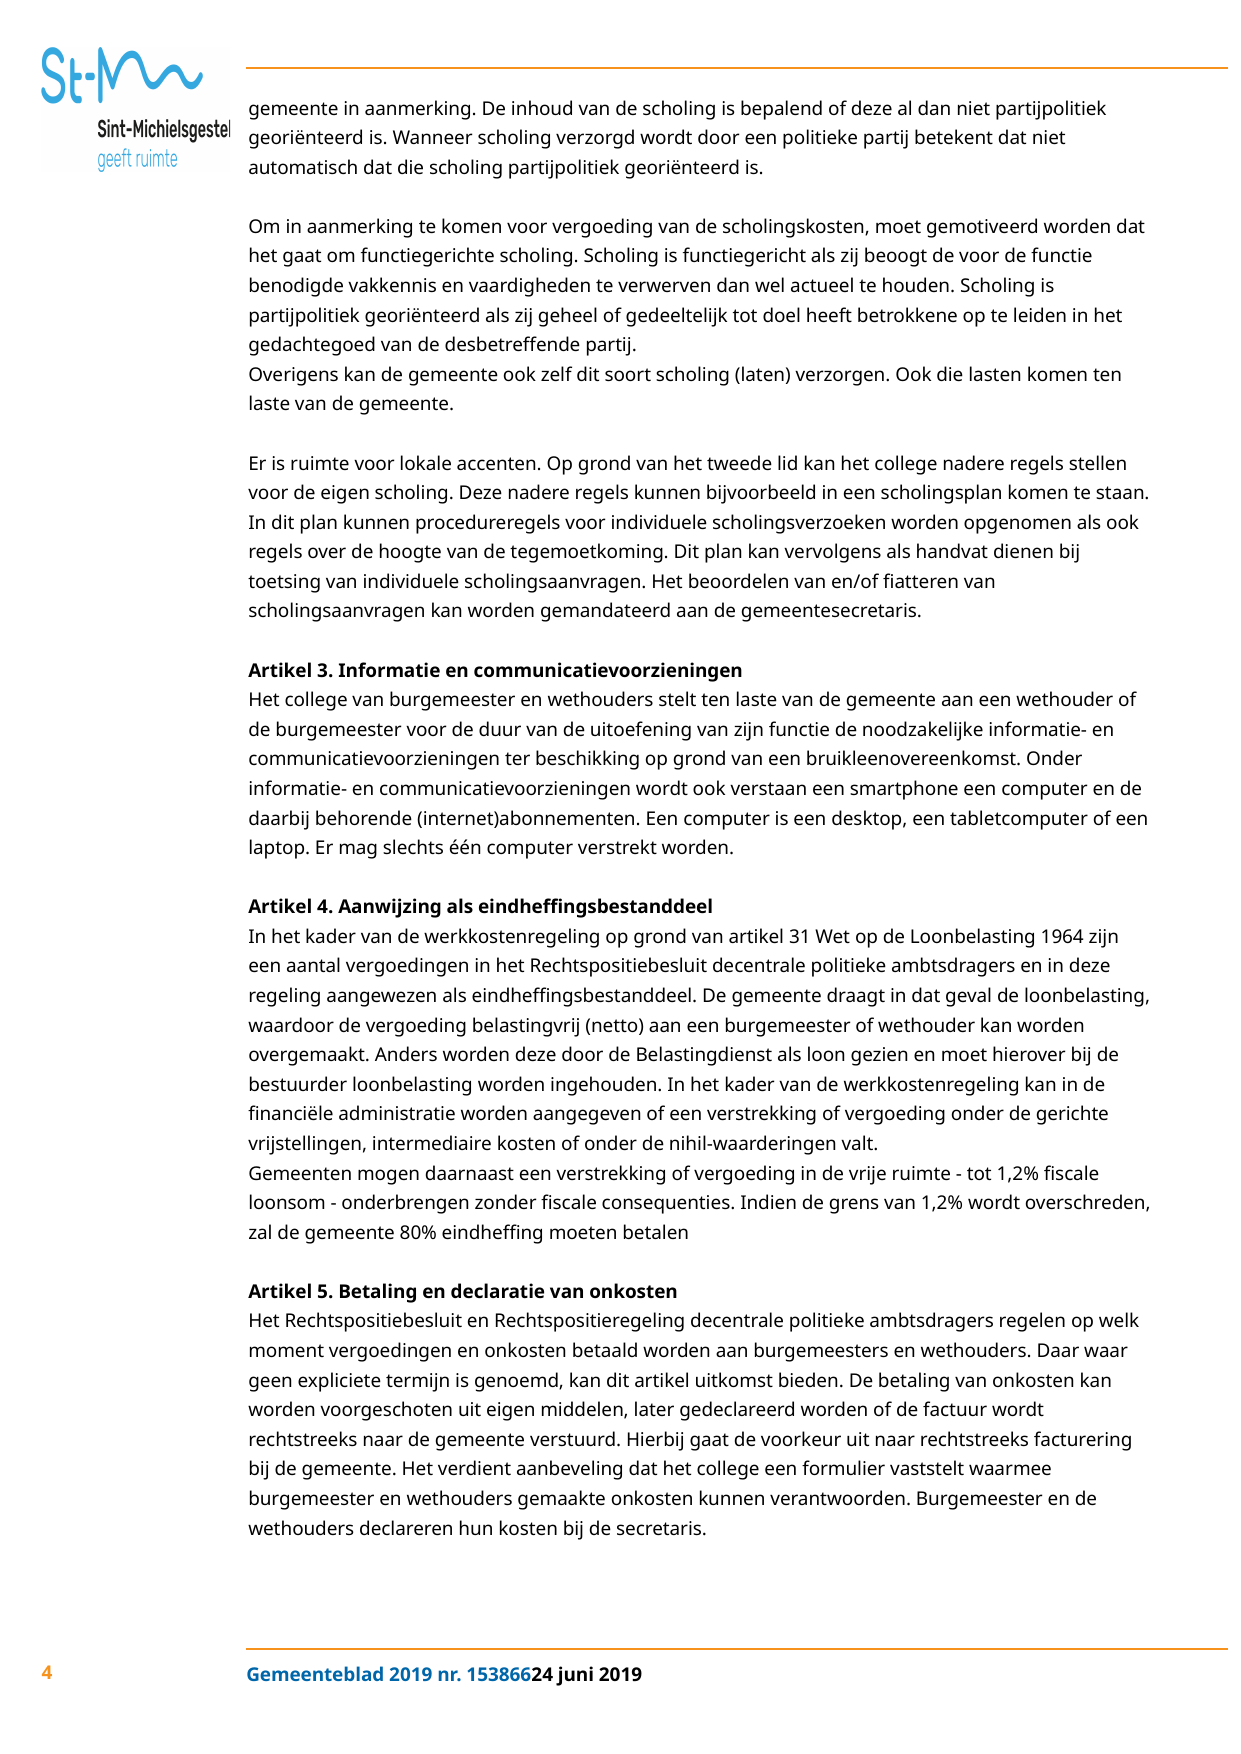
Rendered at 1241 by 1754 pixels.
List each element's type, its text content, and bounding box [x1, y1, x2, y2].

text Artikel 3. Informatie en communicatievoorzieningen [248, 657, 1152, 683]
text Het college van burgemeester en wethouders stelt ten laste van de gemeente aan een wethouder of de burgemeester voor de duur van de uitoefening van zijn functie de noodzakelijke informatie- en communicatievoorzieningen ter beschikking op grond van een bruikleenovereenkomst. Onder informatie- en communicatievoorzieningen wordt ook verstaan een smartphone een computer en de daarbij behorende (internet)abonnementen. Een computer is een desktop, een tabletcomputer of een laptop. Er mag slechts één computer verstrekt worden. [248, 686, 1152, 860]
text Artikel 5. Betaling en declaratie van onkosten [248, 1278, 1152, 1304]
text Gemeenten mogen daarnaast een verstrekking of vergoeding in de vrije ruimte - tot 1,2% fiscale loonsom - onderbrengen zonder fiscale consequenties. Indien de grens van 1,2% wordt overschreden, zal de gemeente 80% eindheffing moeten betalen [248, 1160, 1152, 1245]
text gemeente in aanmerking. De inhoud van de scholing is bepalend of deze al dan niet partijpolitiek georiënteerd is. Wanneer scholing verzorgd wordt door een politieke partij betekent dat niet automatisch dat die scholing partijpolitiek georiënteerd is. [248, 95, 1152, 180]
text Om in aanmerking te komen voor vergoeding van de scholingskosten, moet gemotiveerd worden dat het gaat om functiegerichte scholing. Scholing is functiegericht als zij beoogt de voor de functie benodigde vakkennis en vaardigheden te verwerven dan wel actueel te houden. Scholing is partijpolitiek georiënteerd als zij geheel of gedeeltelijk tot doel heeft betrokkene op te leiden in het gedachtegoed van de desbetreffende partij. [248, 213, 1152, 357]
text Overigens kan de gemeente ook zelf dit soort scholing (laten) verzorgen. Ook die lasten komen ten laste van de gemeente. [248, 361, 1152, 416]
text Artikel 4. Aanwijzing als eindheffingsbestanddeel [248, 893, 1152, 919]
text In het kader van de werkkostenregeling op grond van artikel 31 Wet op de Loonbelasting 1964 zijn een aantal vergoedingen in het Rechtspositiebesluit decentrale politieke ambtsdragers en in deze regeling aangewezen als eindheffingsbestanddeel. De gemeente draagt in dat geval de loonbelasting, waardoor de vergoeding belastingvrij (netto) aan een burgemeester of wethouder kan worden overgemaakt. Anders worden deze door de Belastingdienst als loon gezien en moet hierover bij de bestuurder loonbelasting worden ingehouden. In het kader van de werkkostenregeling kan in de financiële administratie worden aangegeven of een verstrekking of vergoeding onder de gerichte vrijstellingen, intermediaire kosten of onder de nihil-waarderingen valt. [248, 923, 1152, 1156]
picture [41, 47, 231, 172]
text Er is ruimte voor lokale accenten. Op grond van het tweede lid kan het college nadere regels stellen voor de eigen scholing. Deze nadere regels kunnen bijvoorbeeld in een scholingsplan komen te staan. In dit plan kunnen procedureregels voor individuele scholingsverzoeken worden opgenomen als ook regels over de hoogte van de tegemoetkoming. Dit plan kan vervolgens als handvat dienen bij toetsing van individuele scholingsaanvragen. Het beoordelen van en/of fiatteren van scholingsaanvragen kan worden gemandateerd aan de gemeentesecretaris. [248, 450, 1152, 623]
text Het Rechtspositiebesluit en Rechtspositieregeling decentrale politieke ambtsdragers regelen op welk moment vergoedingen en onkosten betaald worden aan burgemeesters en wethouders. Daar waar geen expliciete termijn is genoemd, kan dit artikel uitkomst bieden. De betaling van onkosten kan worden voorgeschoten uit eigen middelen, later gedeclareerd worden of de factuur wordt rechtstreeks naar de gemeente verstuurd. Hierbij gaat de voorkeur uit naar rechtstreeks facturering bij de gemeente. Het verdient aanbeveling dat het college een formulier vaststelt waarmee burgemeester en wethouders gemaakte onkosten kunnen verantwoorden. Burgemeester en de wethouders declareren hun kosten bij de secretaris. [248, 1308, 1152, 1541]
